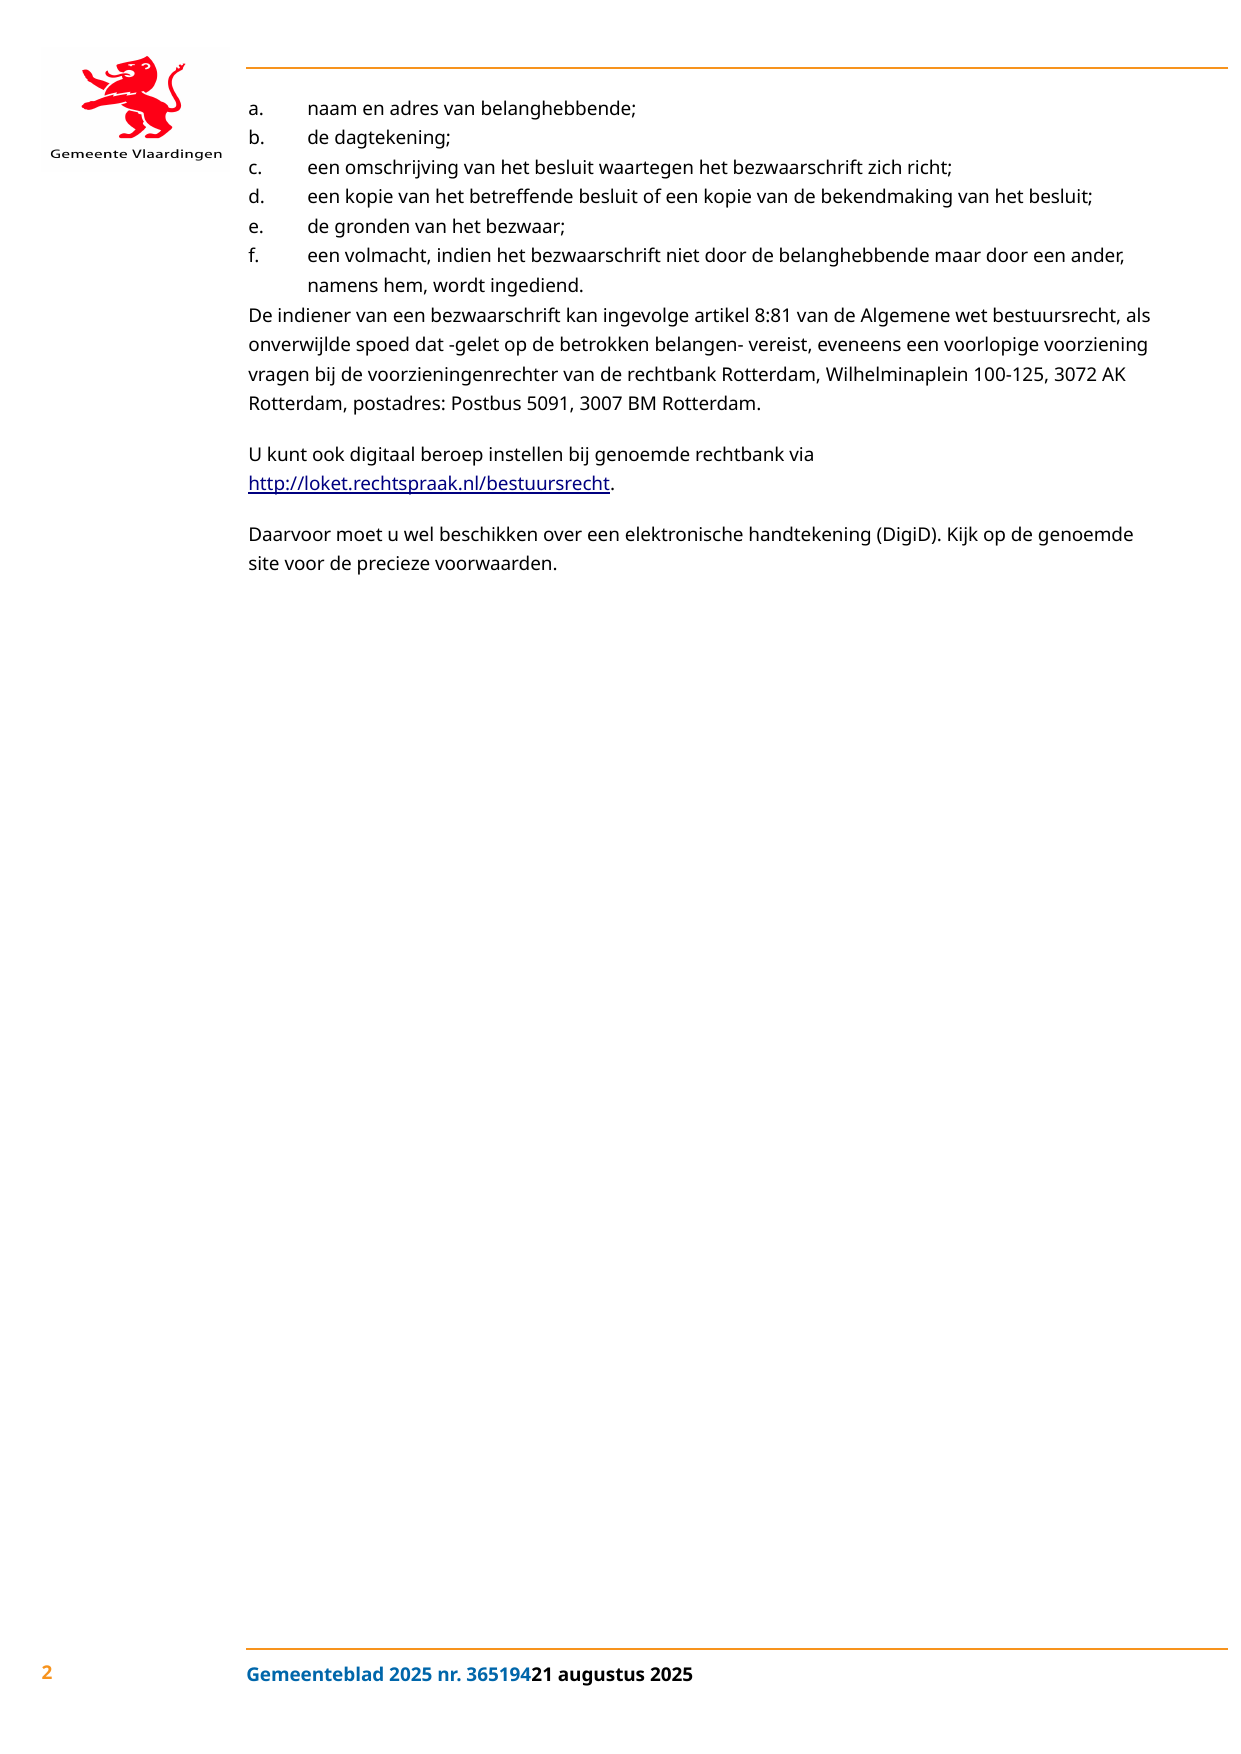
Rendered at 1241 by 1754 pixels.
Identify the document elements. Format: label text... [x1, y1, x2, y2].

text U kunt ook digitaal beroep instellen bij genoemde rechtbank via http://loket.rechtspraak.nl/bestuursrecht. [248, 441, 1152, 496]
list de gronden van het bezwaar; [248, 213, 1152, 239]
list een volmacht, indien het bezwaarschrift niet door de belanghebbende maar door een ander, namens hem, wordt ingediend. [248, 243, 1152, 298]
text Daarvoor moet u wel beschikken over een elektronische handtekening (DigiD). Kijk op de genoemde site voor de precieze voorwaarden. [248, 521, 1152, 576]
list een omschrijving van het besluit waartegen het bezwaarschrift zich richt; [248, 154, 1152, 180]
list de dagtekening; [248, 124, 1152, 150]
text De indiener van een bezwaarschrift kan ingevolge artikel 8:81 van de Algemene wet bestuursrecht, als onverwijlde spoed dat -gelet op de betrokken belangen- vereist, eveneens een voorlopige voorziening vragen bij de voorzieningenrechter van de rechtbank Rotterdam, Wilhelminaplein 100-125, 3072 AK Rotterdam, postadres: Postbus 5091, 3007 BM Rotterdam. [248, 302, 1152, 416]
list een kopie van het betreffende besluit of een kopie van de bekendmaking van het besluit; [248, 183, 1152, 209]
list naam en adres van belanghebbende; [248, 95, 1152, 121]
picture [41, 47, 231, 172]
